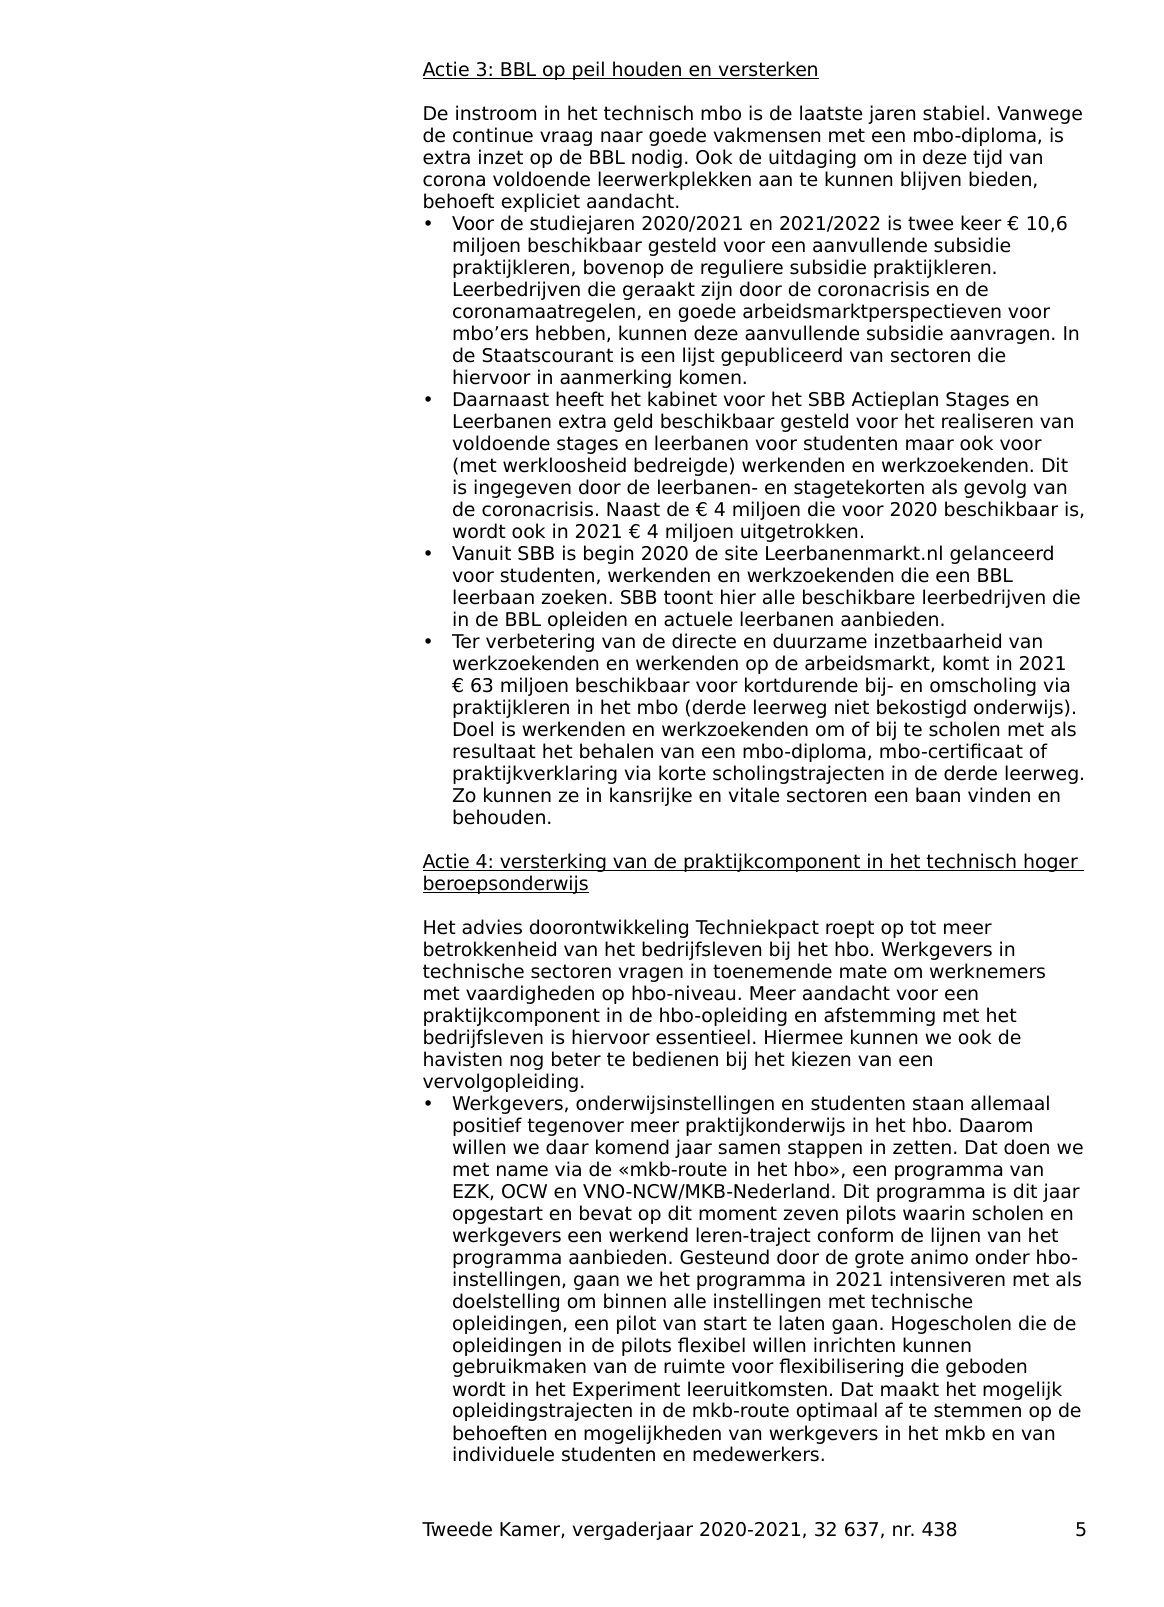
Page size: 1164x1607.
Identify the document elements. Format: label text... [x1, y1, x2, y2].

text De instroom in het technisch mbo is de laatste jaren stabiel. Vanwege de continue vraag naar goede vakmensen met een mbo-diploma, is extra inzet op de BBL nodig. Ook de uitdaging om in deze tijd van corona voldoende leerwerkplekken aan te kunnen blijven bieden, behoeft expliciet aandacht. [422, 103, 1087, 213]
subtitle Actie 4: versterking van de praktijkcomponent in het technisch hoger beroepsonderwijs [422, 851, 1087, 895]
subtitle Actie 3: BBL op peil houden en versterken [422, 59, 1087, 81]
text • Werkgevers, onderwijsinstellingen en studenten staan allemaal positief tegenover meer praktijkonderwijs in het hbo. Daarom willen we daar komend jaar samen stappen in zetten. Dat doen we met name via de «mkb-route in het hbo», een programma van EZK, OCW en VNO-NCW/MKB-Nederland. Dit programma is dit jaar opgestart en bevat op dit moment zeven pilots waarin scholen en werkgevers een werkend leren-traject conform de lijnen van het programma aanbieden. Gesteund door de grote animo onder hbo-instellingen, gaan we het programma in 2021 intensiveren met als doelstelling om binnen alle instellingen met technische opleidingen, een pilot van start te laten gaan. Hogescholen die de opleidingen in de pilots flexibel willen inrichten kunnen gebruikmaken van de ruimte voor flexibilisering die geboden wordt in het Experiment leeruitkomsten. Dat maakt het mogelijk opleidingstrajecten in de mkb-route optimaal af te stemmen op de behoeften en mogelijkheden van werkgevers in het mkb en van individuele studenten en medewerkers. [422, 1093, 1087, 1466]
text Het advies doorontwikkeling Techniekpact roept op tot meer betrokkenheid van het bedrijfsleven bij het hbo. Werkgevers in technische sectoren vragen in toenemende mate om werknemers met vaardigheden op hbo-niveau. Meer aandacht voor een praktijkcomponent in de hbo-opleiding en afstemming met het bedrijfsleven is hiervoor essentieel. Hiermee kunnen we ook de havisten nog beter te bedienen bij het kiezen van een vervolgopleiding. [422, 917, 1087, 1093]
text • Voor de studiejaren 2020/2021 en 2021/2022 is twee keer € 10,6 miljoen beschikbaar gesteld voor een aanvullende subsidie praktijkleren, bovenop de reguliere subsidie praktijkleren. Leerbedrijven die geraakt zijn door de coronacrisis en de coronamaatregelen, en goede arbeidsmarktperspectieven voor mbo’ers hebben, kunnen deze aanvullende subsidie aanvragen. In de Staatscourant is een lijst gepubliceerd van sectoren die hiervoor in aanmerking komen. [422, 213, 1087, 389]
text • Ter verbetering van de directe en duurzame inzetbaarheid van werkzoekenden en werkenden op de arbeidsmarkt, komt in 2021 € 63 miljoen beschikbaar voor kortdurende bij- en omscholing via praktijkleren in het mbo (derde leerweg niet bekostigd onderwijs). Doel is werkenden en werkzoekenden om of bij te scholen met als resultaat het behalen van een mbo-diploma, mbo-certificaat of praktijkverklaring via korte scholingstrajecten in de derde leerweg. Zo kunnen ze in kansrijke en vitale sectoren een baan vinden en behouden. [422, 631, 1087, 828]
text • Daarnaast heeft het kabinet voor het SBB Actieplan Stages en Leerbanen extra geld beschikbaar gesteld voor het realiseren van voldoende stages en leerbanen voor studenten maar ook voor (met werkloosheid bedreigde) werkenden en werkzoekenden. Dit is ingegeven door de leerbanen- en stagetekorten als gevolg van de coronacrisis. Naast de € 4 miljoen die voor 2020 beschikbaar is, wordt ook in 2021 € 4 miljoen uitgetrokken. [422, 389, 1087, 543]
text • Vanuit SBB is begin 2020 de site Leerbanenmarkt.nl gelanceerd voor studenten, werkenden en werkzoekenden die een BBL leerbaan zoeken. SBB toont hier alle beschikbare leerbedrijven die in de BBL opleiden en actuele leerbanen aanbieden. [422, 543, 1087, 631]
